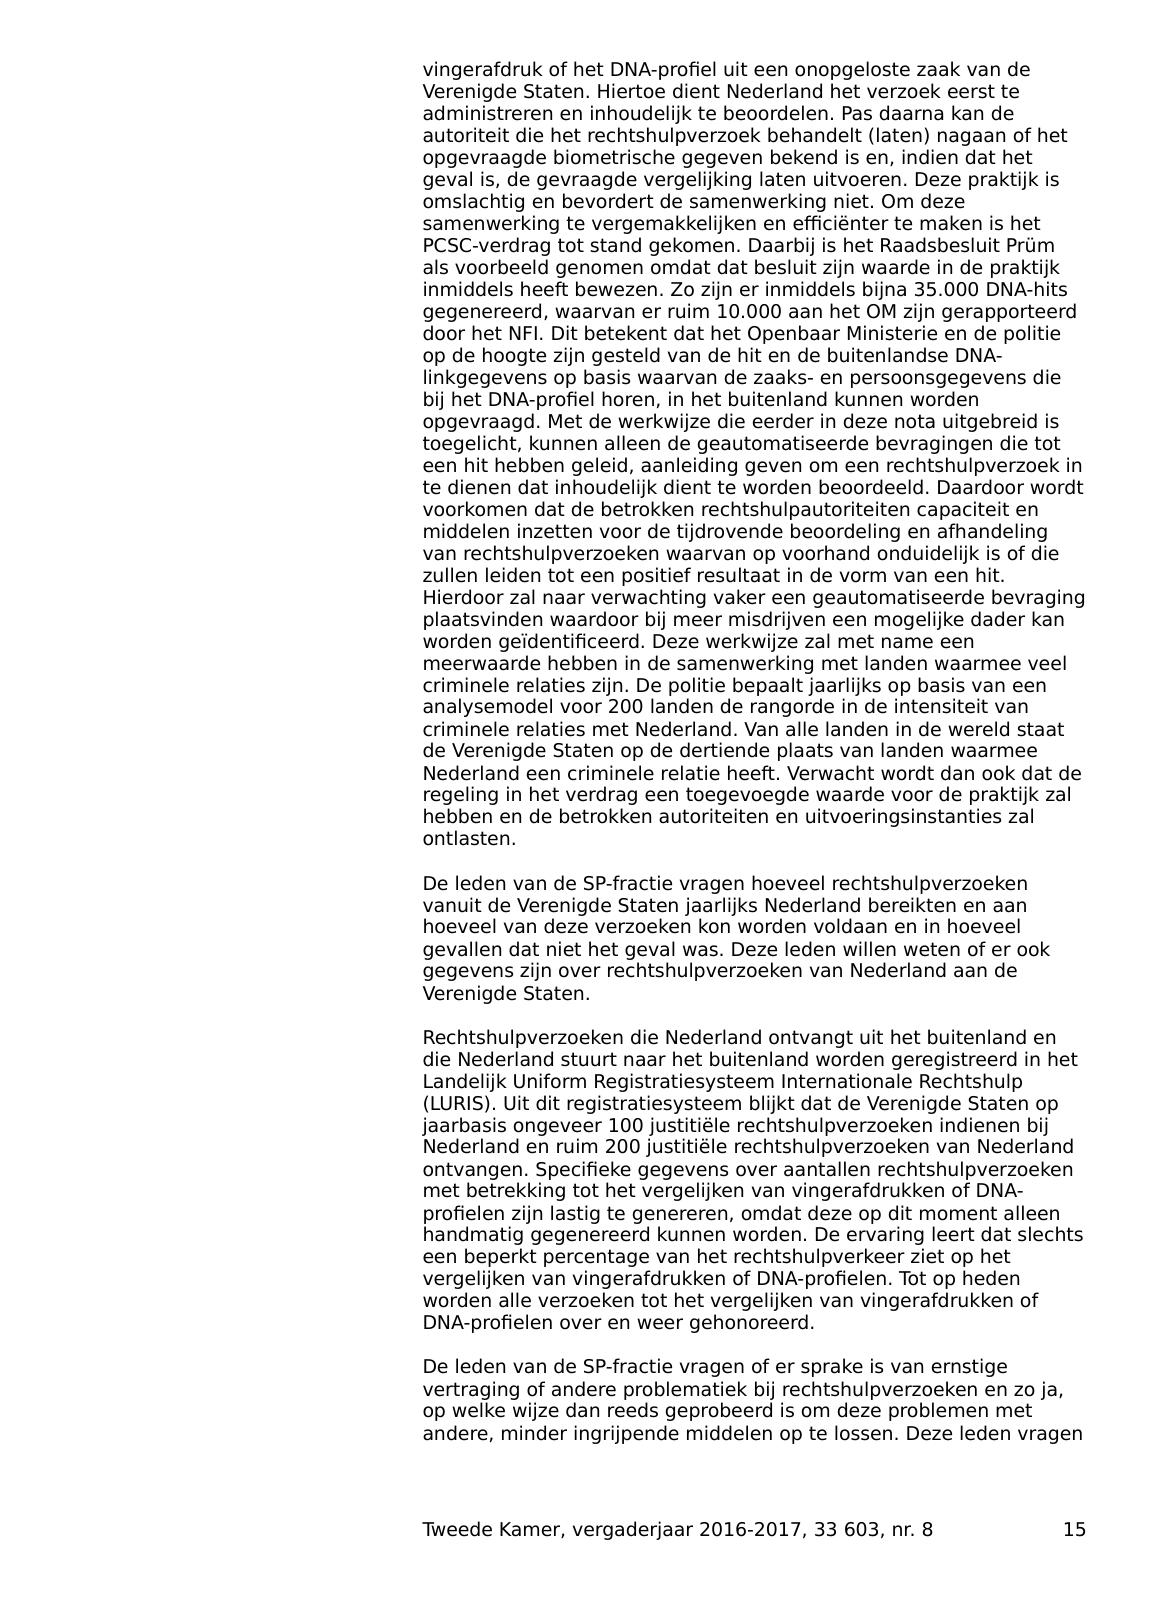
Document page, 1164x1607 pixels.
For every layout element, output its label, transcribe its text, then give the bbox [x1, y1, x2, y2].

text Rechtshulpverzoeken die Nederland ontvangt uit het buitenland en die Nederland stuurt naar het buitenland worden geregistreerd in het Landelijk Uniform Registratiesysteem Internationale Rechtshulp (LURIS). Uit dit registratiesysteem blijkt dat de Verenigde Staten op jaarbasis ongeveer 100 justitiële rechtshulpverzoeken indienen bij Nederland en ruim 200 justitiële rechtshulpverzoeken van Nederland ontvangen. Specifieke gegevens over aantallen rechtshulpverzoeken met betrekking tot het vergelijken van vingerafdrukken of DNA-profielen zijn lastig te genereren, omdat deze op dit moment alleen handmatig gegenereerd kunnen worden. De ervaring leert dat slechts een beperkt percentage van het rechtshulpverkeer ziet op het vergelijken van vingerafdrukken of DNA-profielen. Tot op heden worden alle verzoeken tot het vergelijken van vingerafdrukken of DNA-profielen over en weer gehonoreerd. [422, 1027, 1087, 1334]
text vingerafdruk of het DNA-profiel uit een onopgeloste zaak van de Verenigde Staten. Hiertoe dient Nederland het verzoek eerst te administreren en inhoudelijk te beoordelen. Pas daarna kan de autoriteit die het rechtshulpverzoek behandelt (laten) nagaan of het opgevraagde biometrische gegeven bekend is en, indien dat het geval is, de gevraagde vergelijking laten uitvoeren. Deze praktijk is omslachtig en bevordert de samenwerking niet. Om deze samenwerking te vergemakkelijken en efficiënter te maken is het PCSC-verdrag tot stand gekomen. Daarbij is het Raadsbesluit Prüm als voorbeeld genomen omdat dat besluit zijn waarde in de praktijk inmiddels heeft bewezen. Zo zijn er inmiddels bijna 35.000 DNA-hits gegenereerd, waarvan er ruim 10.000 aan het OM zijn gerapporteerd door het NFI. Dit betekent dat het Openbaar Ministerie en de politie op de hoogte zijn gesteld van de hit en de buitenlandse DNA-linkgegevens op basis waarvan de zaaks- en persoonsgegevens die bij het DNA-profiel horen, in het buitenland kunnen worden opgevraagd. Met de werkwijze die eerder in deze nota uitgebreid is toegelicht, kunnen alleen de geautomatiseerde bevragingen die tot een hit hebben geleid, aanleiding geven om een rechtshulpverzoek in te dienen dat inhoudelijk dient te worden beoordeeld. Daardoor wordt voorkomen dat de betrokken rechtshulpautoriteiten capaciteit en middelen inzetten voor de tijdrovende beoordeling en afhandeling van rechtshulpverzoeken waarvan op voorhand onduidelijk is of die zullen leiden tot een positief resultaat in de vorm van een hit. Hierdoor zal naar verwachting vaker een geautomatiseerde bevraging plaatsvinden waardoor bij meer misdrijven een mogelijke dader kan worden geïdentificeerd. Deze werkwijze zal met name een meerwaarde hebben in de samenwerking met landen waarmee veel criminele relaties zijn. De politie bepaalt jaarlijks op basis van een analysemodel voor 200 landen de rangorde in de intensiteit van criminele relaties met Nederland. Van alle landen in de wereld staat de Verenigde Staten op de dertiende plaats van landen waarmee Nederland een criminele relatie heeft. Verwacht wordt dan ook dat de regeling in het verdrag een toegevoegde waarde voor de praktijk zal hebben en de betrokken autoriteiten en uitvoeringsinstanties zal ontlasten. [422, 59, 1087, 850]
text De leden van de SP-fractie vragen hoeveel rechtshulpverzoeken vanuit de Verenigde Staten jaarlijks Nederland bereikten en aan hoeveel van deze verzoeken kon worden voldaan en in hoeveel gevallen dat niet het geval was. Deze leden willen weten of er ook gegevens zijn over rechtshulpverzoeken van Nederland aan de Verenigde Staten. [422, 872, 1087, 1004]
text De leden van de SP-fractie vragen of er sprake is van ernstige vertraging of andere problematiek bij rechtshulpverzoeken en zo ja, op welke wijze dan reeds geprobeerd is om deze problemen met andere, minder ingrijpende middelen op te lossen. Deze leden vragen [422, 1356, 1087, 1444]
